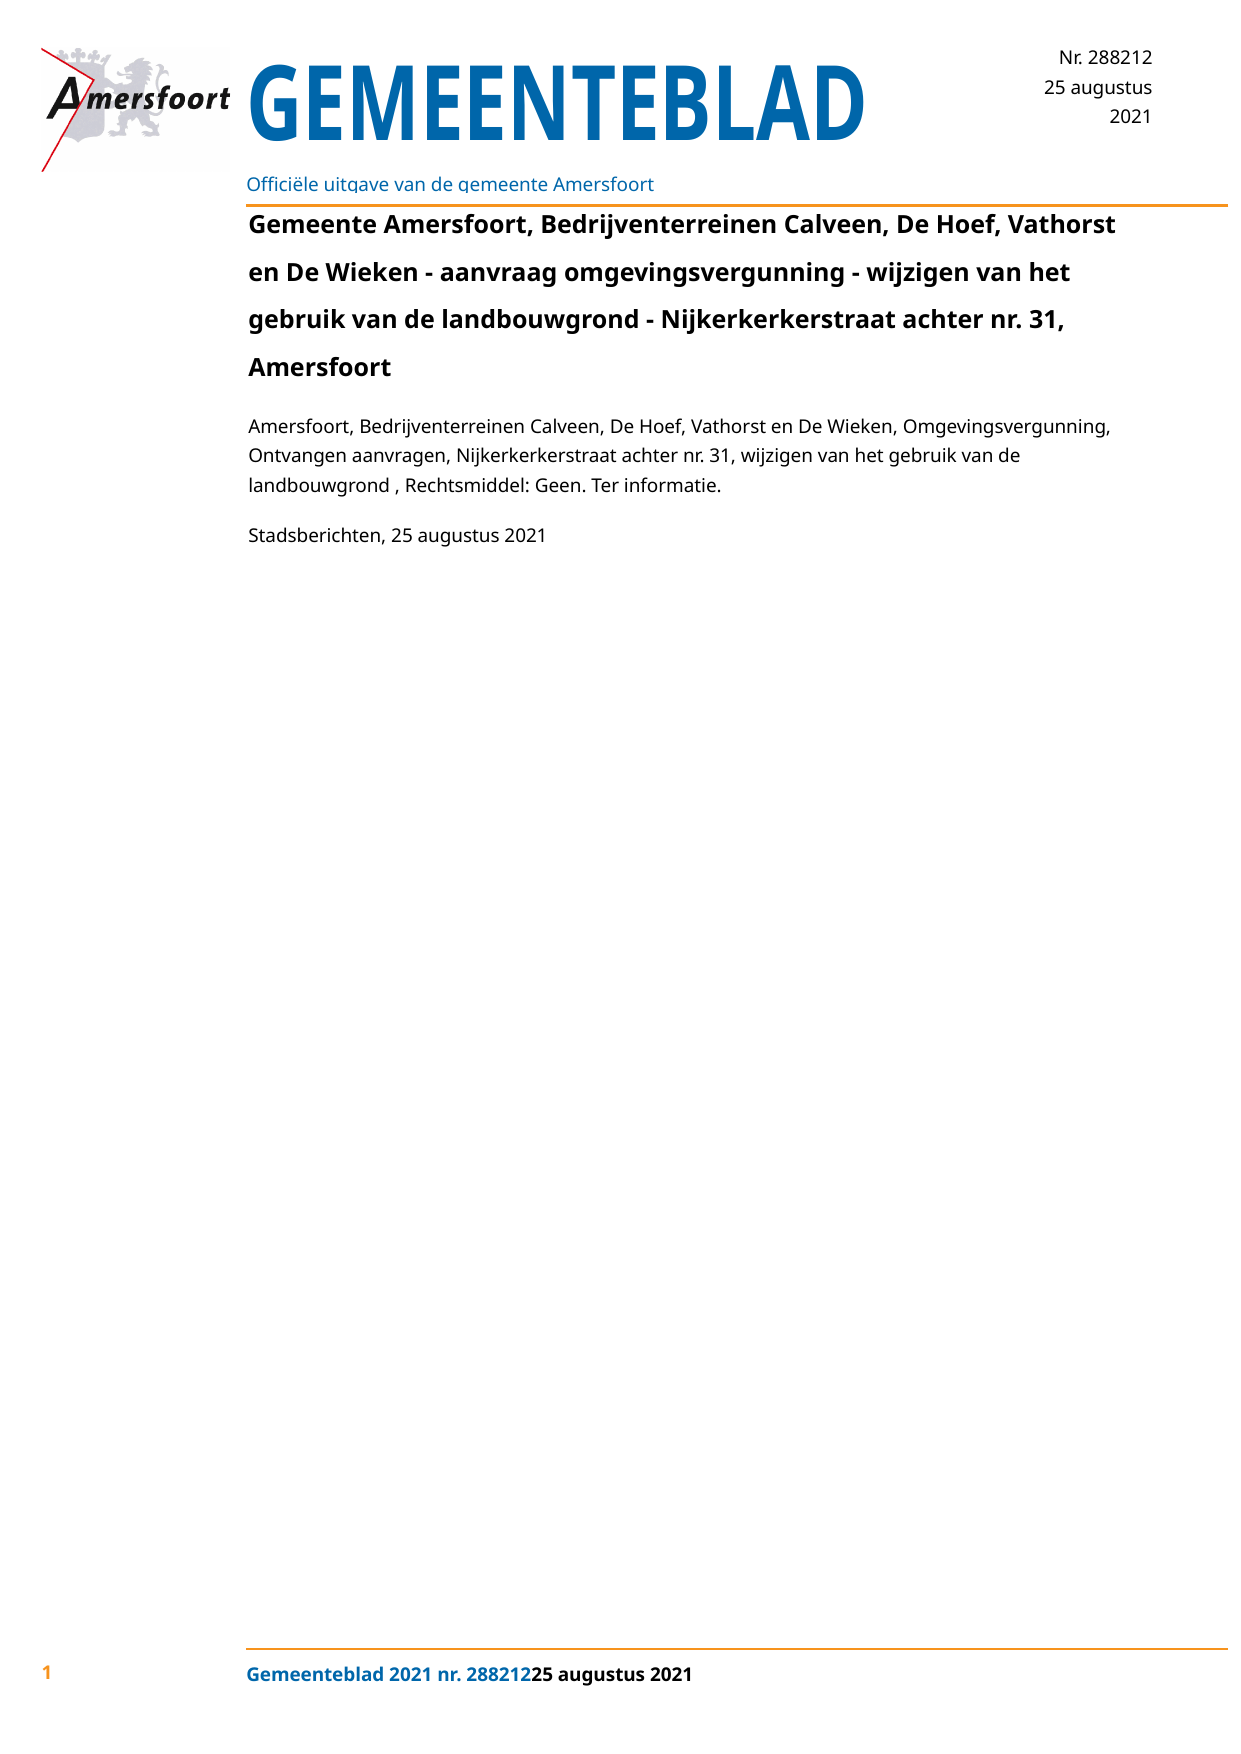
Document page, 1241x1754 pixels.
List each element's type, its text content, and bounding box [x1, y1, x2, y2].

text Gemeente Amersfoort, Bedrijventerreinen Calveen, De Hoef, Vathorst en De Wieken - aanvraag omgevingsvergunning - wijzigen van het gebruik van de landbouwgrond - Nijkerkerkerstraat achter nr. 31, Amersfoort [248, 207, 1152, 384]
text Amersfoort, Bedrijventerreinen Calveen, De Hoef, Vathorst en De Wieken, Omgevingsvergunning, Ontvangen aanvragen, Nijkerkerkerstraat achter nr. 31, wijzigen van het gebruik van de landbouwgrond , Rechtsmiddel: Geen. Ter informatie. [248, 413, 1152, 498]
text Stadsberichten, 25 augustus 2021 [248, 523, 1152, 548]
picture [41, 47, 231, 172]
